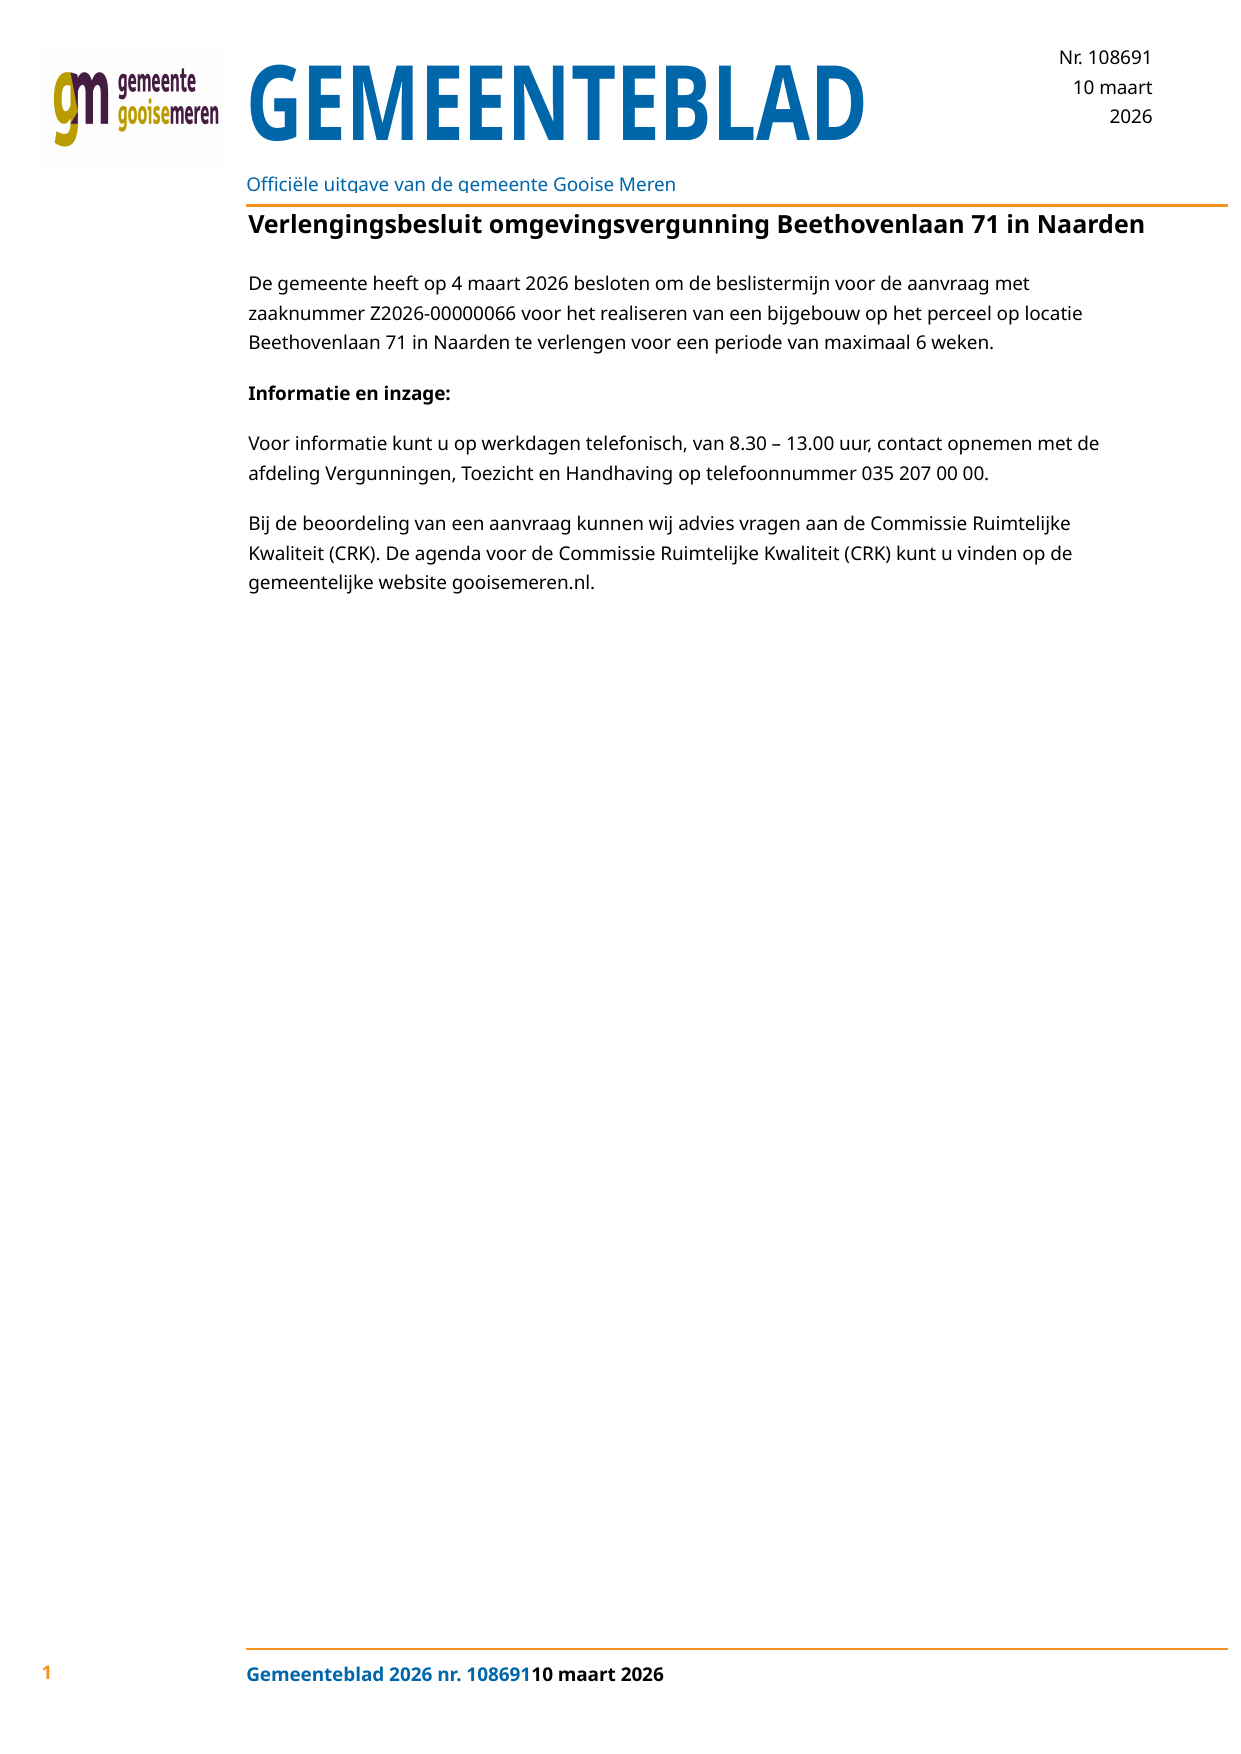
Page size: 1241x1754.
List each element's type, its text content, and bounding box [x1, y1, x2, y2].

text Informatie en inzage: [248, 380, 1152, 406]
text Bij de beoordeling van een aanvraag kunnen wij advies vragen aan de Commissie Ruimtelijke Kwaliteit (CRK). De agenda voor de Commissie Ruimtelijke Kwaliteit (CRK) kunt u vinden op de gemeentelijke website gooisemeren.nl. [248, 510, 1152, 595]
text Voor informatie kunt u op werkdagen telefonisch, van 8.30 – 13.00 uur, contact opnemen met de afdeling Vergunningen, Toezicht en Handhaving op telefoonnummer 035 207 00 00. [248, 430, 1152, 486]
text Verlengingsbesluit omgevingsvergunning Beethovenlaan 71 in Naarden [248, 207, 1152, 241]
text De gemeente heeft op 4 maart 2026 besloten om de beslistermijn voor de aanvraag met zaaknummer Z2026-00000066 voor het realiseren van een bijgebouw op het perceel op locatie Beethovenlaan 71 in Naarden te verlengen voor een periode van maximaal 6 weken. [248, 270, 1152, 355]
picture [41, 47, 231, 172]
